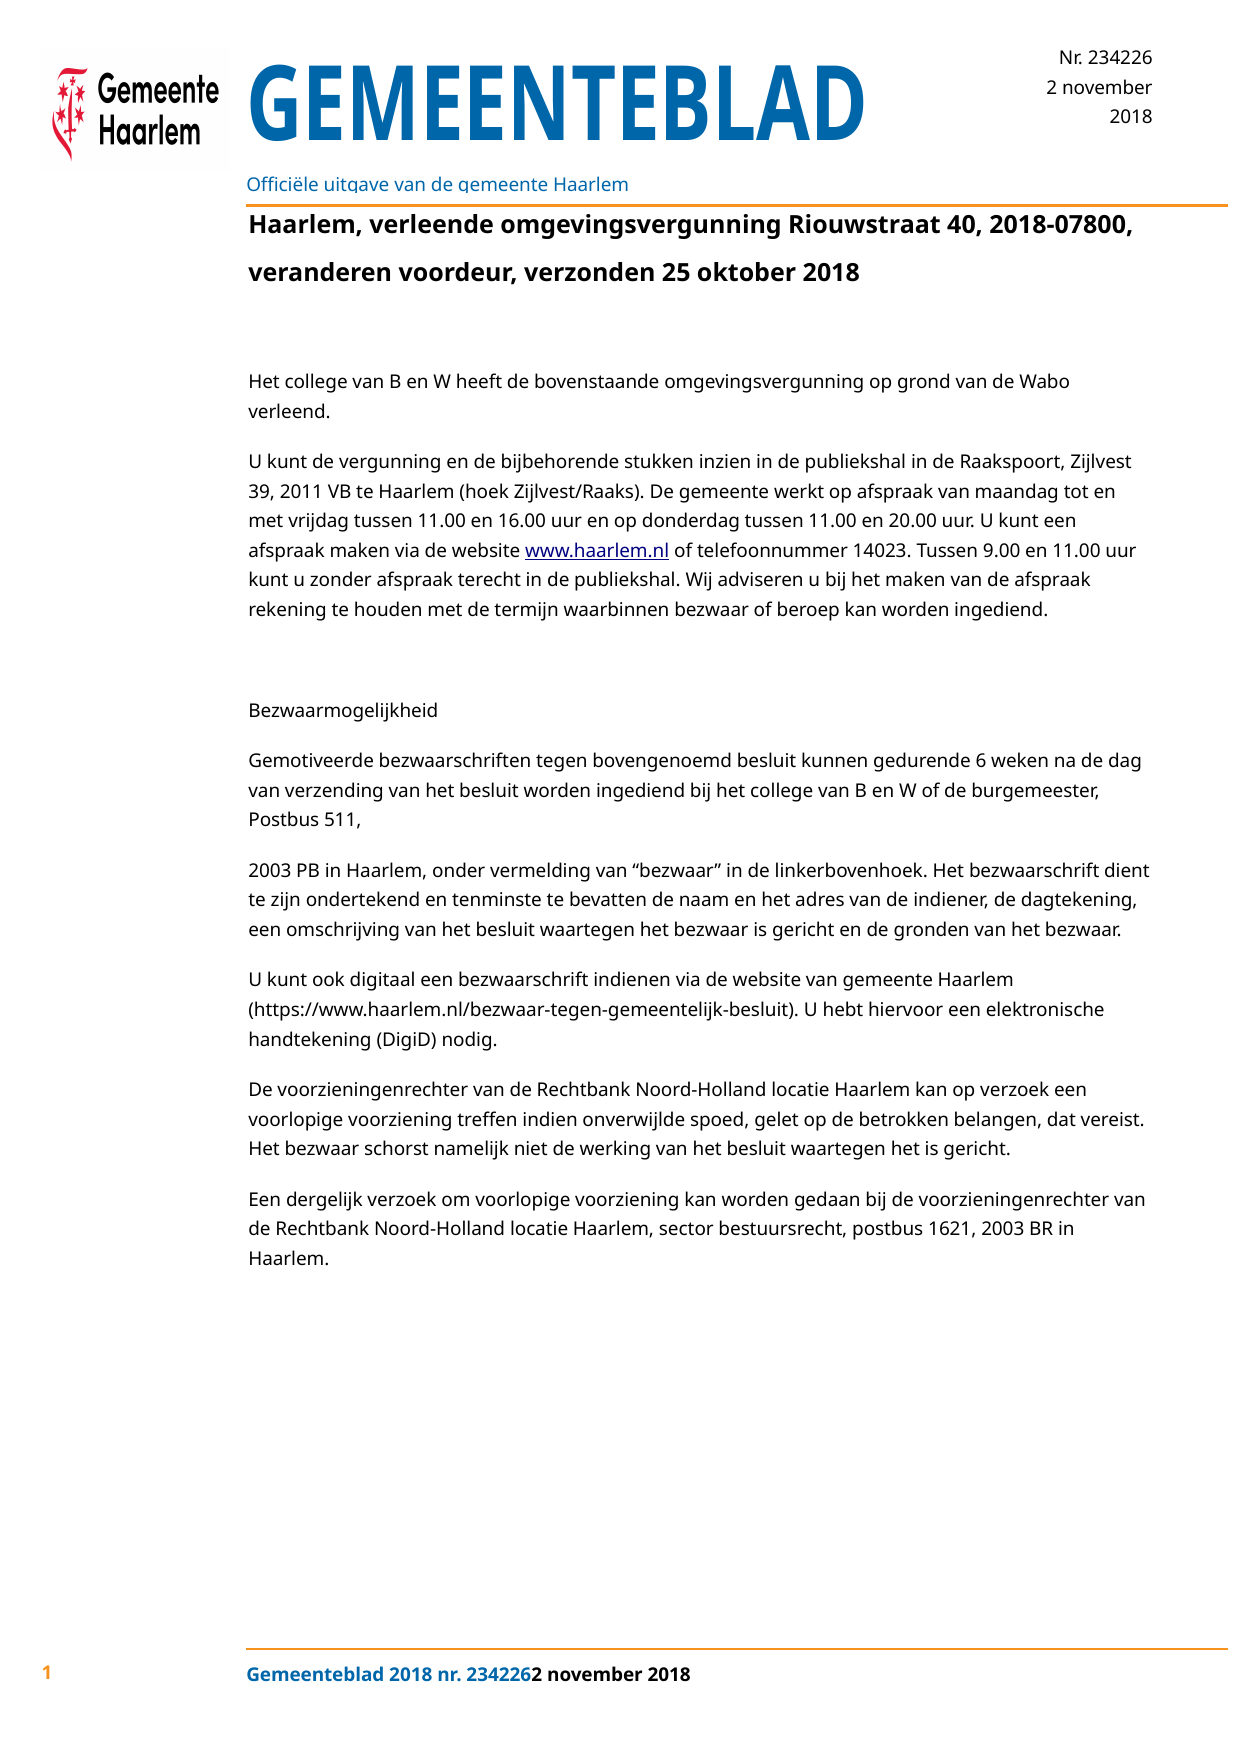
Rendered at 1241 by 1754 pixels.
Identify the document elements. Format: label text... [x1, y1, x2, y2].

text U kunt ook digitaal een bezwaarschrift indienen via de website van gemeente Haarlem (https://www.haarlem.nl/bezwaar-tegen-gemeentelijk-besluit). U hebt hiervoor een elektronische handtekening (DigiD) nodig. [248, 967, 1152, 1052]
text Een dergelijk verzoek om voorlopige voorziening kan worden gedaan bij de voorzieningenrechter van de Rechtbank Noord-Holland locatie Haarlem, sector bestuursrecht, postbus 1621, 2003 BR in Haarlem. [248, 1186, 1152, 1271]
text Haarlem, verleende omgevingsvergunning Riouwstraat 40, 2018-07800, veranderen voordeur, verzonden 25 oktober 2018 [248, 207, 1152, 288]
picture [41, 47, 231, 172]
text Bezwaarmogelijkheid [248, 697, 1152, 723]
text U kunt de vergunning en de bijbehorende stukken inzien in de publiekshal in de Raakspoort, Zijlvest 39, 2011 VB te Haarlem (hoek Zijlvest/Raaks). De gemeente werkt op afspraak van maandag tot en met vrijdag tussen 11.00 en 16.00 uur en op donderdag tussen 11.00 en 20.00 uur. U kunt een afspraak maken via de website www.haarlem.nl of telefoonnummer 14023. Tussen 9.00 en 11.00 uur kunt u zonder afspraak terecht in de publiekshal. Wij adviseren u bij het maken van de afspraak rekening te houden met de termijn waarbinnen bezwaar of beroep kan worden ingediend. [248, 448, 1152, 622]
text 2003 PB in Haarlem, onder vermelding van “bezwaar” in de linkerbovenhoek. Het bezwaarschrift dient te zijn ondertekend en tenminste te bevatten de naam en het adres van de indiener, de dagtekening, een omschrijving van het besluit waartegen het bezwaar is gericht en de gronden van het bezwaar. [248, 857, 1152, 942]
text Het college van B en W heeft de bovenstaande omgevingsvergunning op grond van de Wabo verleend. [248, 368, 1152, 424]
text Gemotiveerde bezwaarschriften tegen bovengenoemd besluit kunnen gedurende 6 weken na de dag van verzending van het besluit worden ingediend bij het college van B en W of de burgemeester, Postbus 511, [248, 747, 1152, 832]
text De voorzieningenrechter van de Rechtbank Noord-Holland locatie Haarlem kan op verzoek een voorlopige voorziening treffen indien onverwijlde spoed, gelet op de betrokken belangen, dat vereist. Het bezwaar schorst namelijk niet de werking van het besluit waartegen het is gericht. [248, 1076, 1152, 1161]
